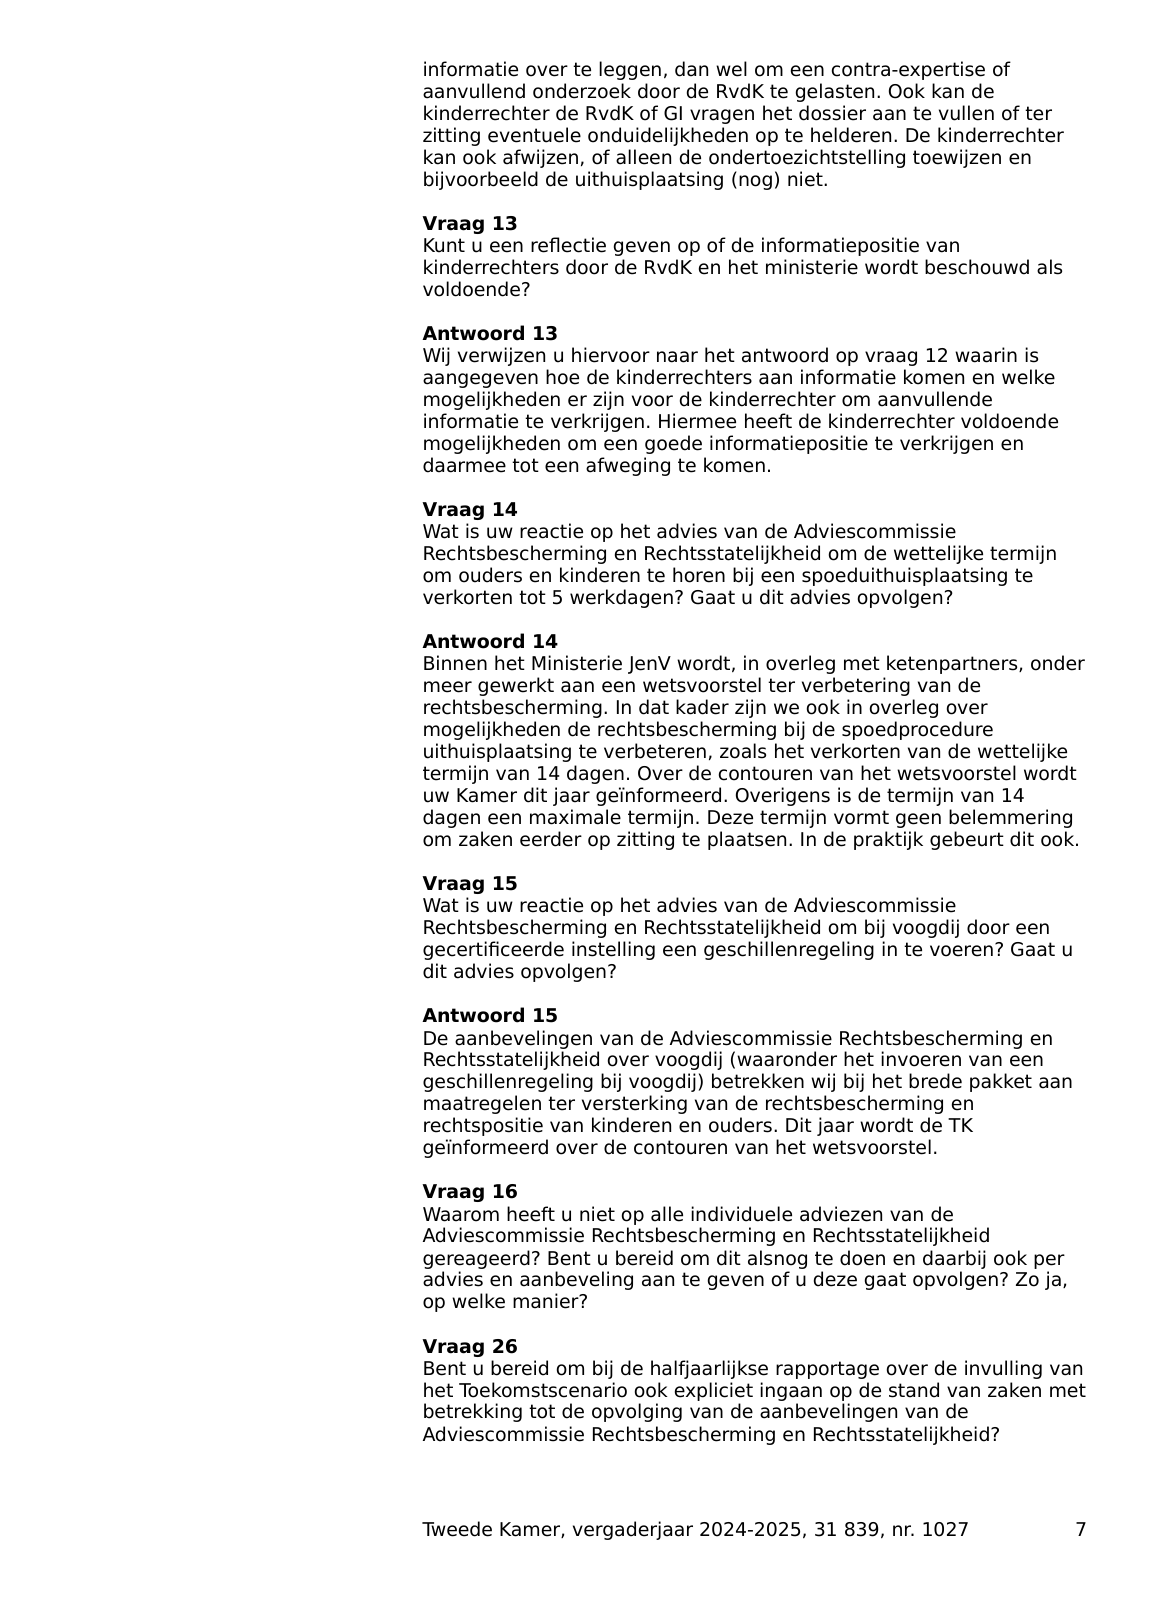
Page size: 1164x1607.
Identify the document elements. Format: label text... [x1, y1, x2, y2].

text Vraag 26 [422, 1336, 1087, 1357]
text Binnen het Ministerie JenV wordt, in overleg met ketenpartners, onder meer gewerkt aan een wetsvoorstel ter verbetering van de rechtsbescherming. In dat kader zijn we ook in overleg over mogelijkheden de rechtsbescherming bij de spoedprocedure uithuisplaatsing te verbeteren, zoals het verkorten van de wettelijke termijn van 14 dagen. Over de contouren van het wetsvoorstel wordt uw Kamer dit jaar geïnformeerd. Overigens is de termijn van 14 dagen een maximale termijn. Deze termijn vormt geen belemmering om zaken eerder op zitting te plaatsen. In de praktijk gebeurt dit ook. [422, 653, 1087, 851]
text Vraag 15 [422, 873, 1087, 895]
text Antwoord 13 [422, 323, 1087, 345]
text Waarom heeft u niet op alle individuele adviezen van de Adviescommissie Rechtsbescherming en Rechtsstatelijkheid gereageerd? Bent u bereid om dit alsnog te doen en daarbij ook per advies en aanbeveling aan te geven of u deze gaat opvolgen? Zo ja, op welke manier? [422, 1203, 1087, 1313]
text Vraag 13 [422, 213, 1087, 235]
text De aanbevelingen van de Adviescommissie Rechtsbescherming en Rechtsstatelijkheid over voogdij (waaronder het invoeren van een geschillenregeling bij voogdij) betrekken wij bij het brede pakket aan maatregelen ter versterking van de rechtsbescherming en rechtspositie van kinderen en ouders. Dit jaar wordt de TK geïnformeerd over de contouren van het wetsvoorstel. [422, 1027, 1087, 1159]
text Vraag 14 [422, 499, 1087, 521]
text Antwoord 15 [422, 1005, 1087, 1027]
text informatie over te leggen, dan wel om een contra-expertise of aanvullend onderzoek door de RvdK te gelasten. Ook kan de kinderrechter de RvdK of GI vragen het dossier aan te vullen of ter zitting eventuele onduidelijkheden op te helderen. De kinderrechter kan ook afwijzen, of alleen de ondertoezichtstelling toewijzen en bijvoorbeeld de uithuisplaatsing (nog) niet. [422, 59, 1087, 191]
text Bent u bereid om bij de halfjaarlijkse rapportage over de invulling van het Toekomstscenario ook expliciet ingaan op de stand van zaken met betrekking tot de opvolging van de aanbevelingen van de Adviescommissie Rechtsbescherming en Rechtsstatelijkheid? [422, 1357, 1087, 1445]
text Vraag 16 [422, 1181, 1087, 1203]
text Wat is uw reactie op het advies van de Adviescommissie Rechtsbescherming en Rechtsstatelijkheid om de wettelijke termijn om ouders en kinderen te horen bij een spoeduithuisplaatsing te verkorten tot 5 werkdagen? Gaat u dit advies opvolgen? [422, 521, 1087, 609]
text Kunt u een reflectie geven op of de informatiepositie van kinderrechters door de RvdK en het ministerie wordt beschouwd als voldoende? [422, 235, 1087, 301]
text Wij verwijzen u hiervoor naar het antwoord op vraag 12 waarin is aangegeven hoe de kinderrechters aan informatie komen en welke mogelijkheden er zijn voor de kinderrechter om aanvullende informatie te verkrijgen. Hiermee heeft de kinderrechter voldoende mogelijkheden om een goede informatiepositie te verkrijgen en daarmee tot een afweging te komen. [422, 345, 1087, 477]
text Wat is uw reactie op het advies van de Adviescommissie Rechtsbescherming en Rechtsstatelijkheid om bij voogdij door een gecertificeerde instelling een geschillenregeling in te voeren? Gaat u dit advies opvolgen? [422, 895, 1087, 983]
text Antwoord 14 [422, 631, 1087, 653]
